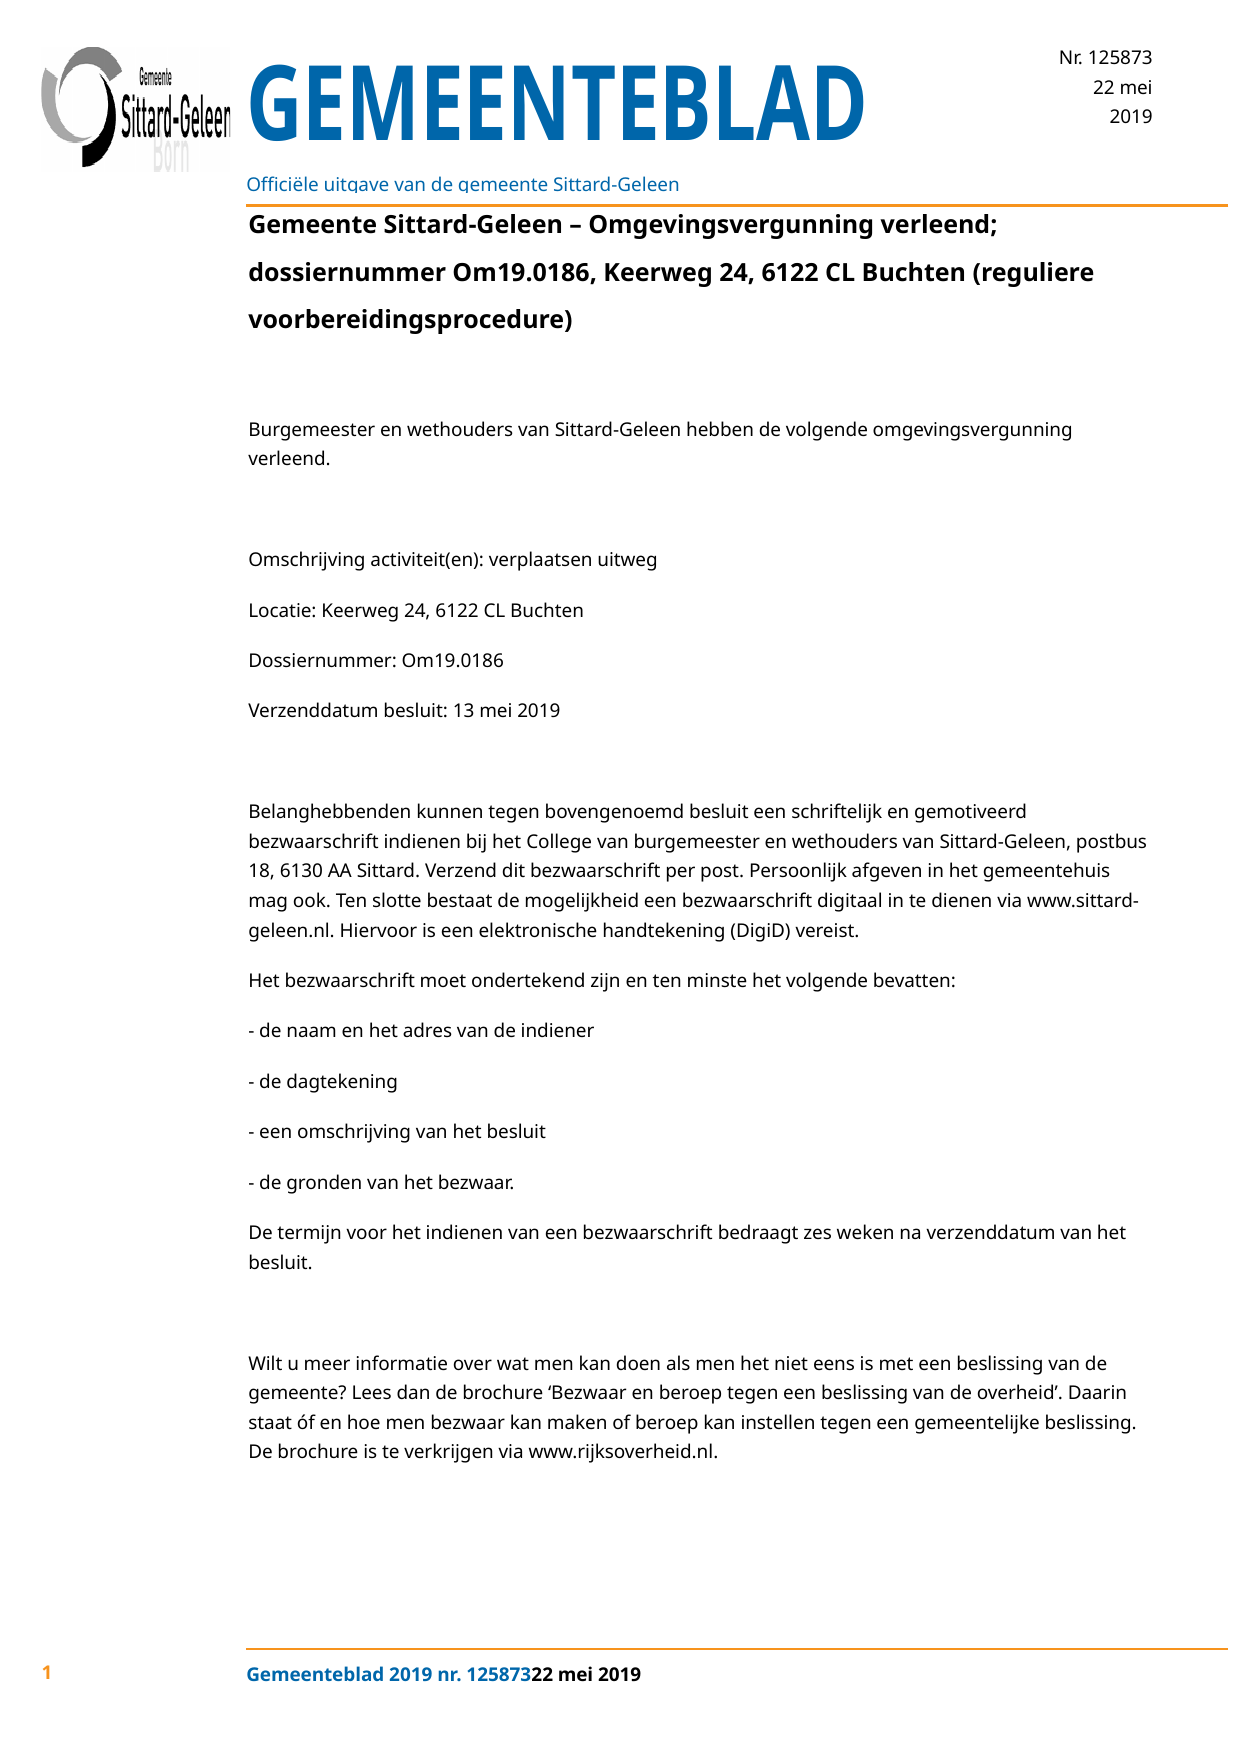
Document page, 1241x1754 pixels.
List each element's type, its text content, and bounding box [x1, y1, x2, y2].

text Omschrijving activiteit(en): verplaatsen uitweg [248, 546, 1152, 572]
text Gemeente Sittard-Geleen – Omgevingsvergunning verleend; dossiernummer Om19.0186, Keerweg 24, 6122 CL Buchten (reguliere voorbereidingsprocedure) [248, 207, 1152, 336]
text De termijn voor het indienen van een bezwaarschrift bedraagt zes weken na verzenddatum van het besluit. [248, 1219, 1152, 1274]
text - de dagtekening [248, 1068, 1152, 1094]
text Dossiernummer: Om19.0186 [248, 647, 1152, 673]
text Verzenddatum besluit: 13 mei 2019 [248, 698, 1152, 723]
text - de naam en het adres van de indiener [248, 1018, 1152, 1043]
text Belanghebbenden kunnen tegen bovengenoemd besluit een schriftelijk en gemotiveerd bezwaarschrift indienen bij het College van burgemeester en wethouders van Sittard-Geleen, postbus 18, 6130 AA Sittard. Verzend dit bezwaarschrift per post. Persoonlijk afgeven in het gemeentehuis mag ook. Ten slotte bestaat de mogelijkheid een bezwaarschrift digitaal in te dienen via www.sittard-geleen.nl. Hiervoor is een elektronische handtekening (DigiD) vereist. [248, 798, 1152, 942]
text Het bezwaarschrift moet ondertekend zijn en ten minste het volgende bevatten: [248, 967, 1152, 993]
text Wilt u meer informatie over wat men kan doen als men het niet eens is met een beslissing van de gemeente? Lees dan de brochure ‘Bezwaar en beroep tegen een beslissing van de overheid’. Daarin staat óf en hoe men bezwaar kan maken of beroep kan instellen tegen een gemeentelijke beslissing. De brochure is te verkrijgen via www.rijksoverheid.nl. [248, 1350, 1152, 1464]
text Burgemeester en wethouders van Sittard-Geleen hebben de volgende omgevingsvergunning verleend. [248, 416, 1152, 471]
text - een omschrijving van het besluit [248, 1118, 1152, 1144]
picture [41, 47, 231, 172]
text - de gronden van het bezwaar. [248, 1169, 1152, 1194]
text Locatie: Keerweg 24, 6122 CL Buchten [248, 597, 1152, 622]
